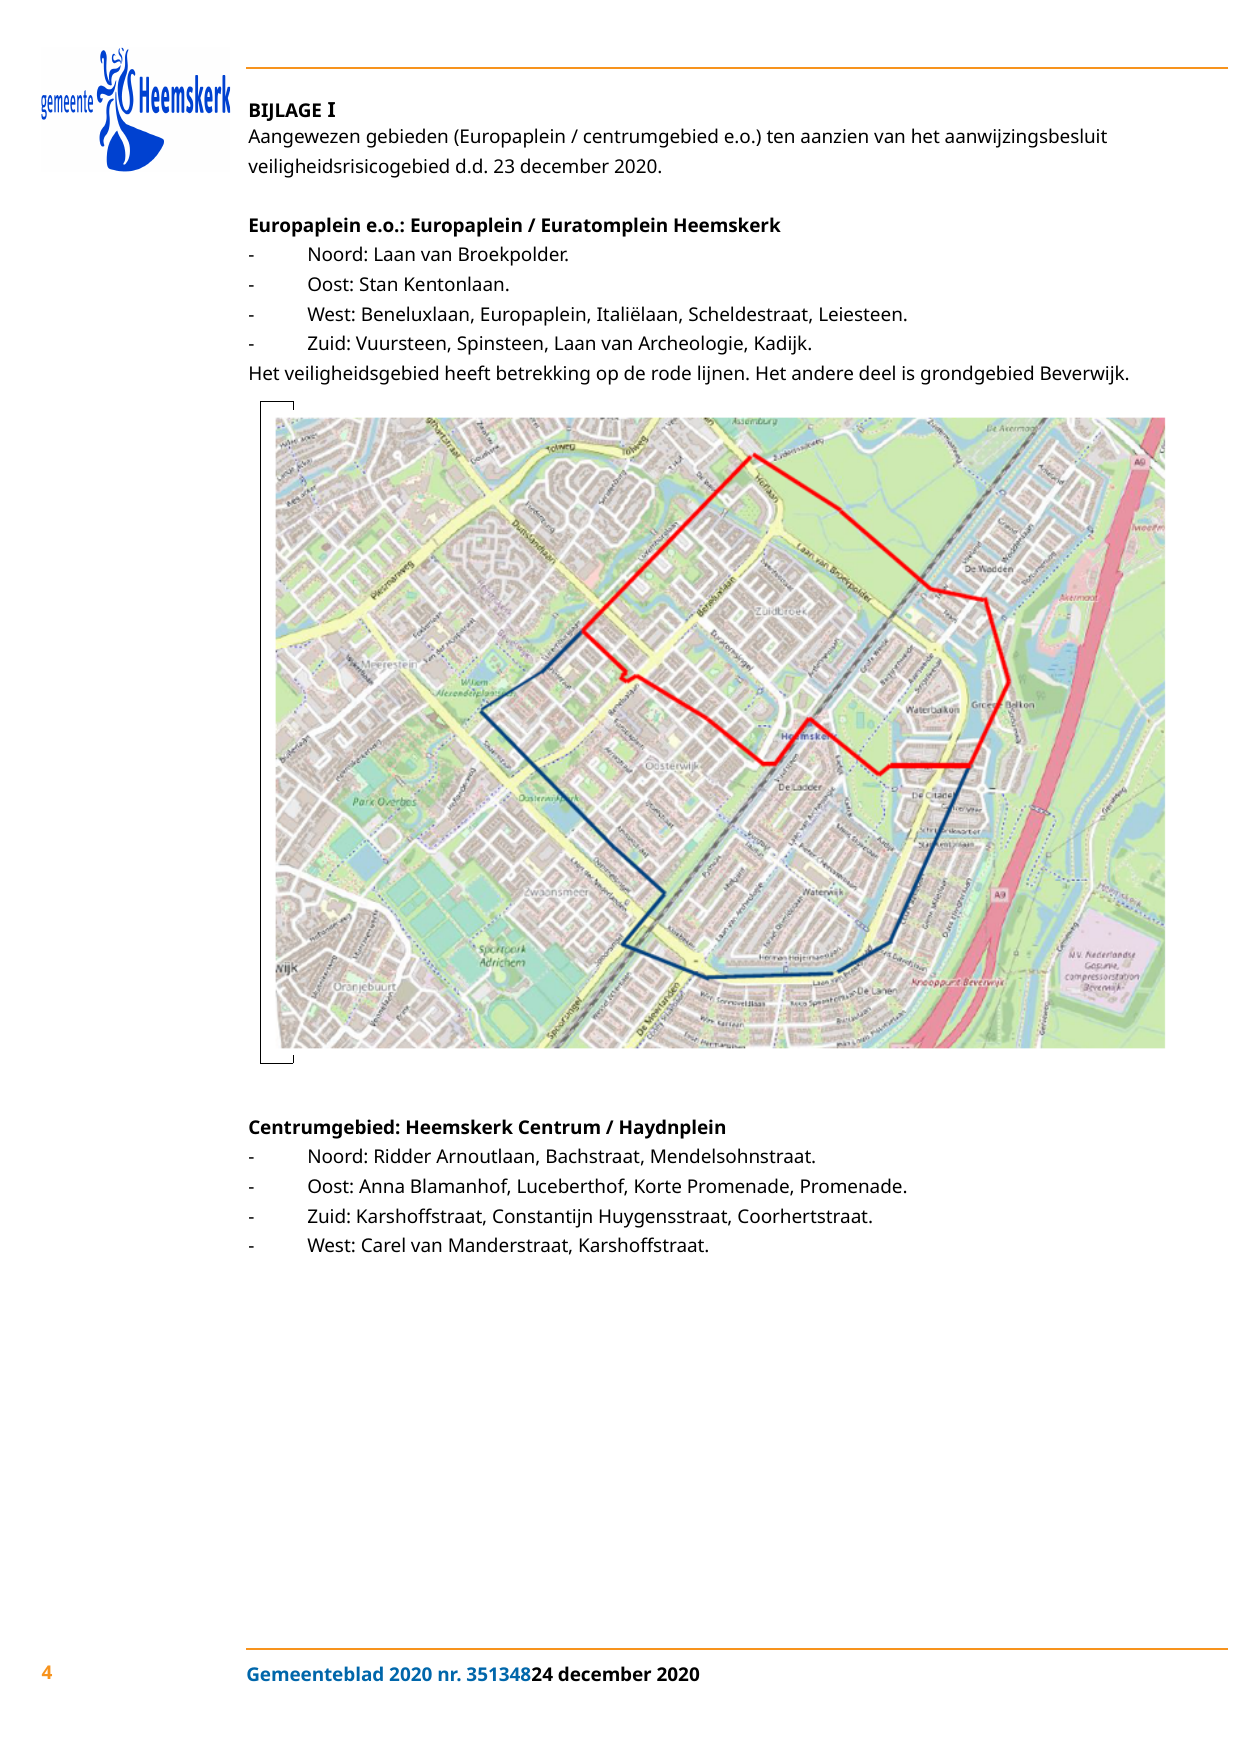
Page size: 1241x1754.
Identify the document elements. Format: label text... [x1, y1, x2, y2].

picture [41, 47, 231, 172]
list Noord: Ridder Arnoutlaan, Bachstraat, Mendelsohnstraat. [248, 1144, 1152, 1169]
text BIJLAGE I [248, 95, 1152, 123]
list Zuid: Vuursteen, Spinsteen, Laan van Archeologie, Kadijk. [248, 330, 1152, 356]
list Oost: Stan Kentonlaan. [248, 271, 1152, 297]
text Aangewezen gebieden (Europaplein / centrumgebied e.o.) ten aanzien van het aanwijzingsbesluit veiligheidsrisicogebied d.d. 23 december 2020. [248, 123, 1152, 179]
picture [268, 410, 1173, 1055]
list West: Carel van Manderstraat, Karshoffstraat. [248, 1232, 1152, 1258]
list Zuid: Karshoffstraat, Constantijn Huygensstraat, Coorhertstraat. [248, 1203, 1152, 1229]
list West: Beneluxlaan, Europaplein, Italiëlaan, Scheldestraat, Leiesteen. [248, 301, 1152, 327]
list Noord: Laan van Broekpolder. [248, 242, 1152, 267]
text Centrumgebied: Heemskerk Centrum / Haydnplein [248, 1114, 1152, 1140]
text Europaplein e.o.: Europaplein / Euratomplein Heemskerk [248, 212, 1152, 238]
list Oost: Anna Blamanhof, Luceberthof, Korte Promenade, Promenade. [248, 1173, 1152, 1199]
text Het veiligheidsgebied heeft betrekking op de rode lijnen. Het andere deel is grondgebied Beverwijk. [248, 360, 1152, 386]
